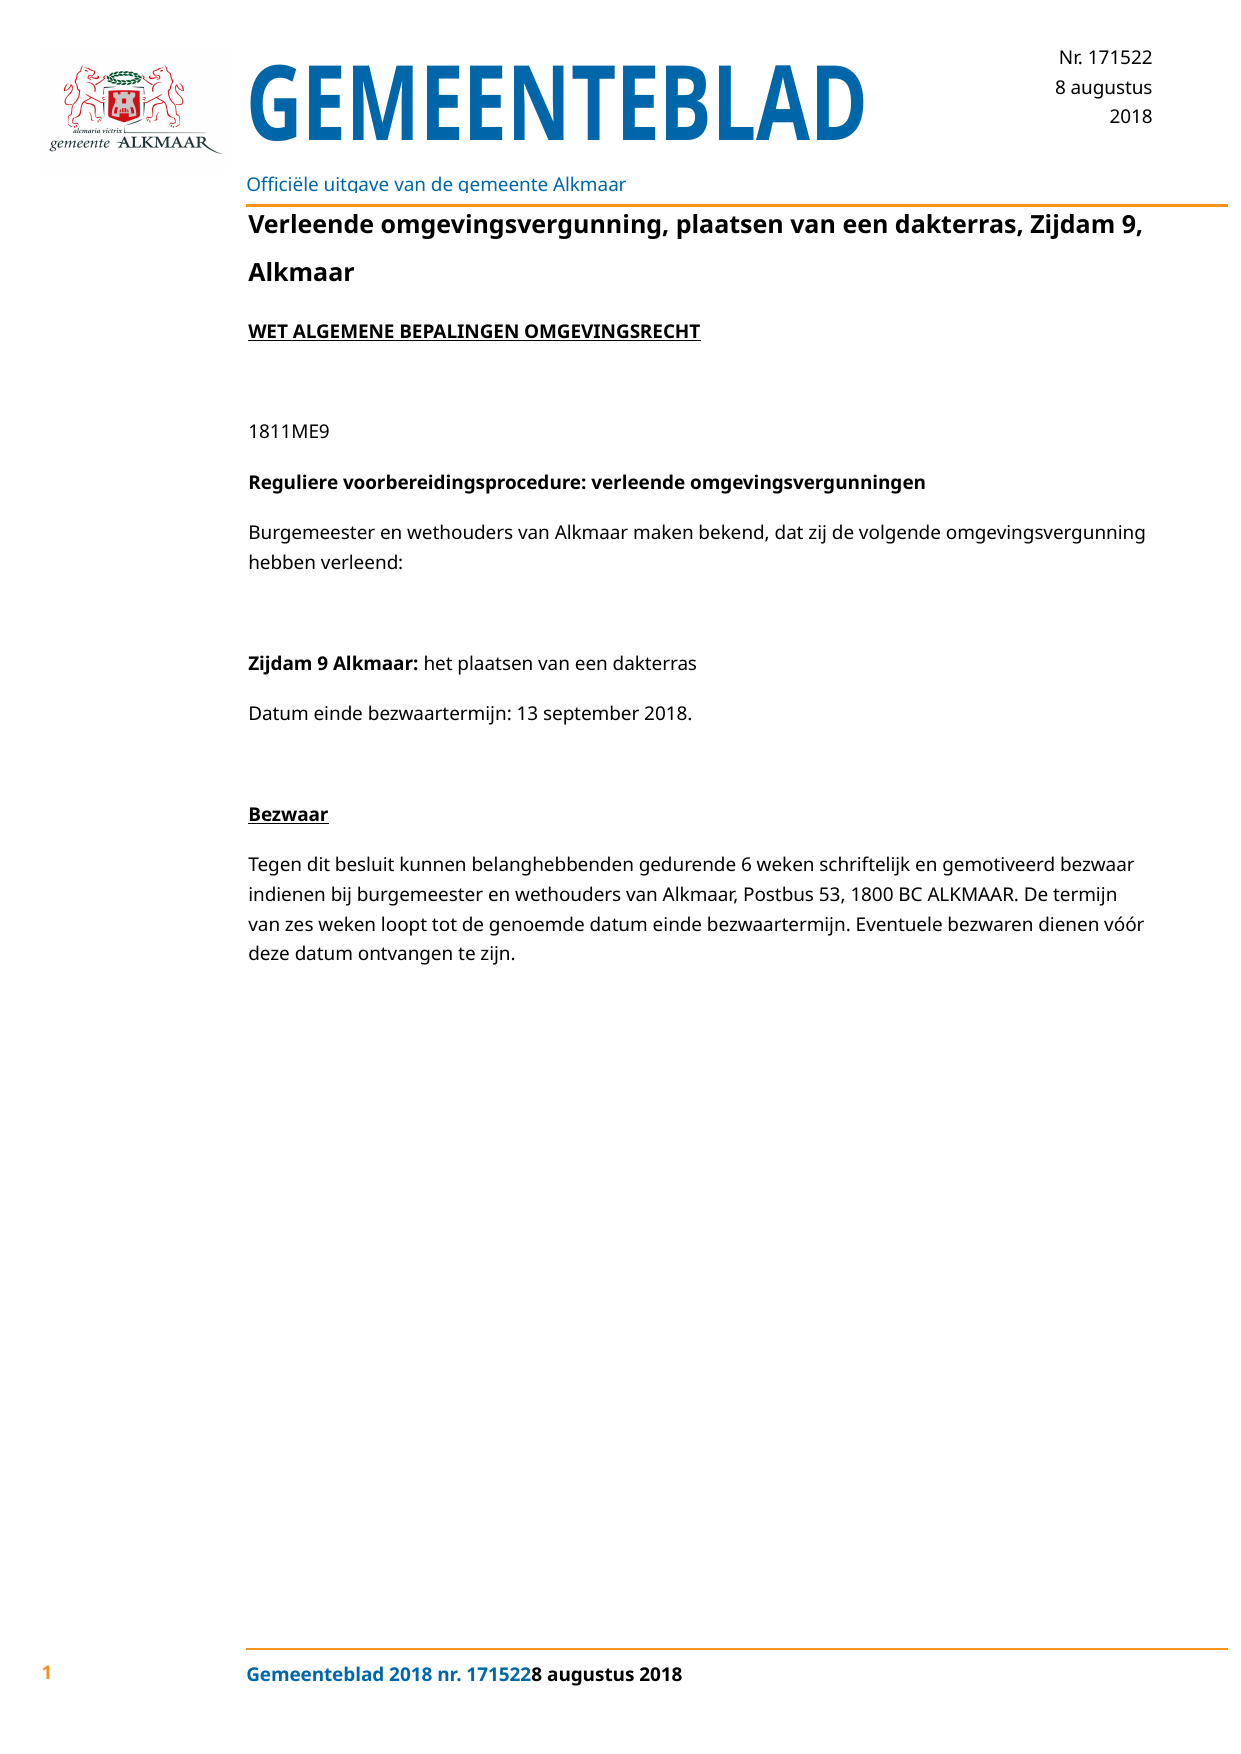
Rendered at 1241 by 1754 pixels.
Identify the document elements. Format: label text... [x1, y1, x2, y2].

text Verleende omgevingsvergunning, plaatsen van een dakterras, Zijdam 9, Alkmaar [248, 207, 1152, 288]
text Burgemeester en wethouders van Alkmaar maken bekend, dat zij de volgende omgevingsvergunning hebben verleend: [248, 519, 1152, 575]
text Bezwaar [248, 801, 1152, 827]
text Zijdam 9 Alkmaar: het plaatsen van een dakterras [248, 650, 1152, 676]
text Tegen dit besluit kunnen belanghebbenden gedurende 6 weken schriftelijk en gemotiveerd bezwaar indienen bij burgemeester en wethouders van Alkmaar, Postbus 53, 1800 BC ALKMAAR. De termijn van zes weken loopt tot de genoemde datum einde bezwaartermijn. Eventuele bezwaren dienen vóór deze datum ontvangen te zijn. [248, 852, 1152, 966]
text 1811ME9 [248, 419, 1152, 444]
picture [41, 47, 231, 172]
text Reguliere voorbereidingsprocedure: verleende omgevingsvergunningen [248, 469, 1152, 495]
text WET ALGEMENE BEPALINGEN OMGEVINGSRECHT [248, 318, 1152, 344]
text Datum einde bezwaartermijn: 13 september 2018. [248, 700, 1152, 726]
